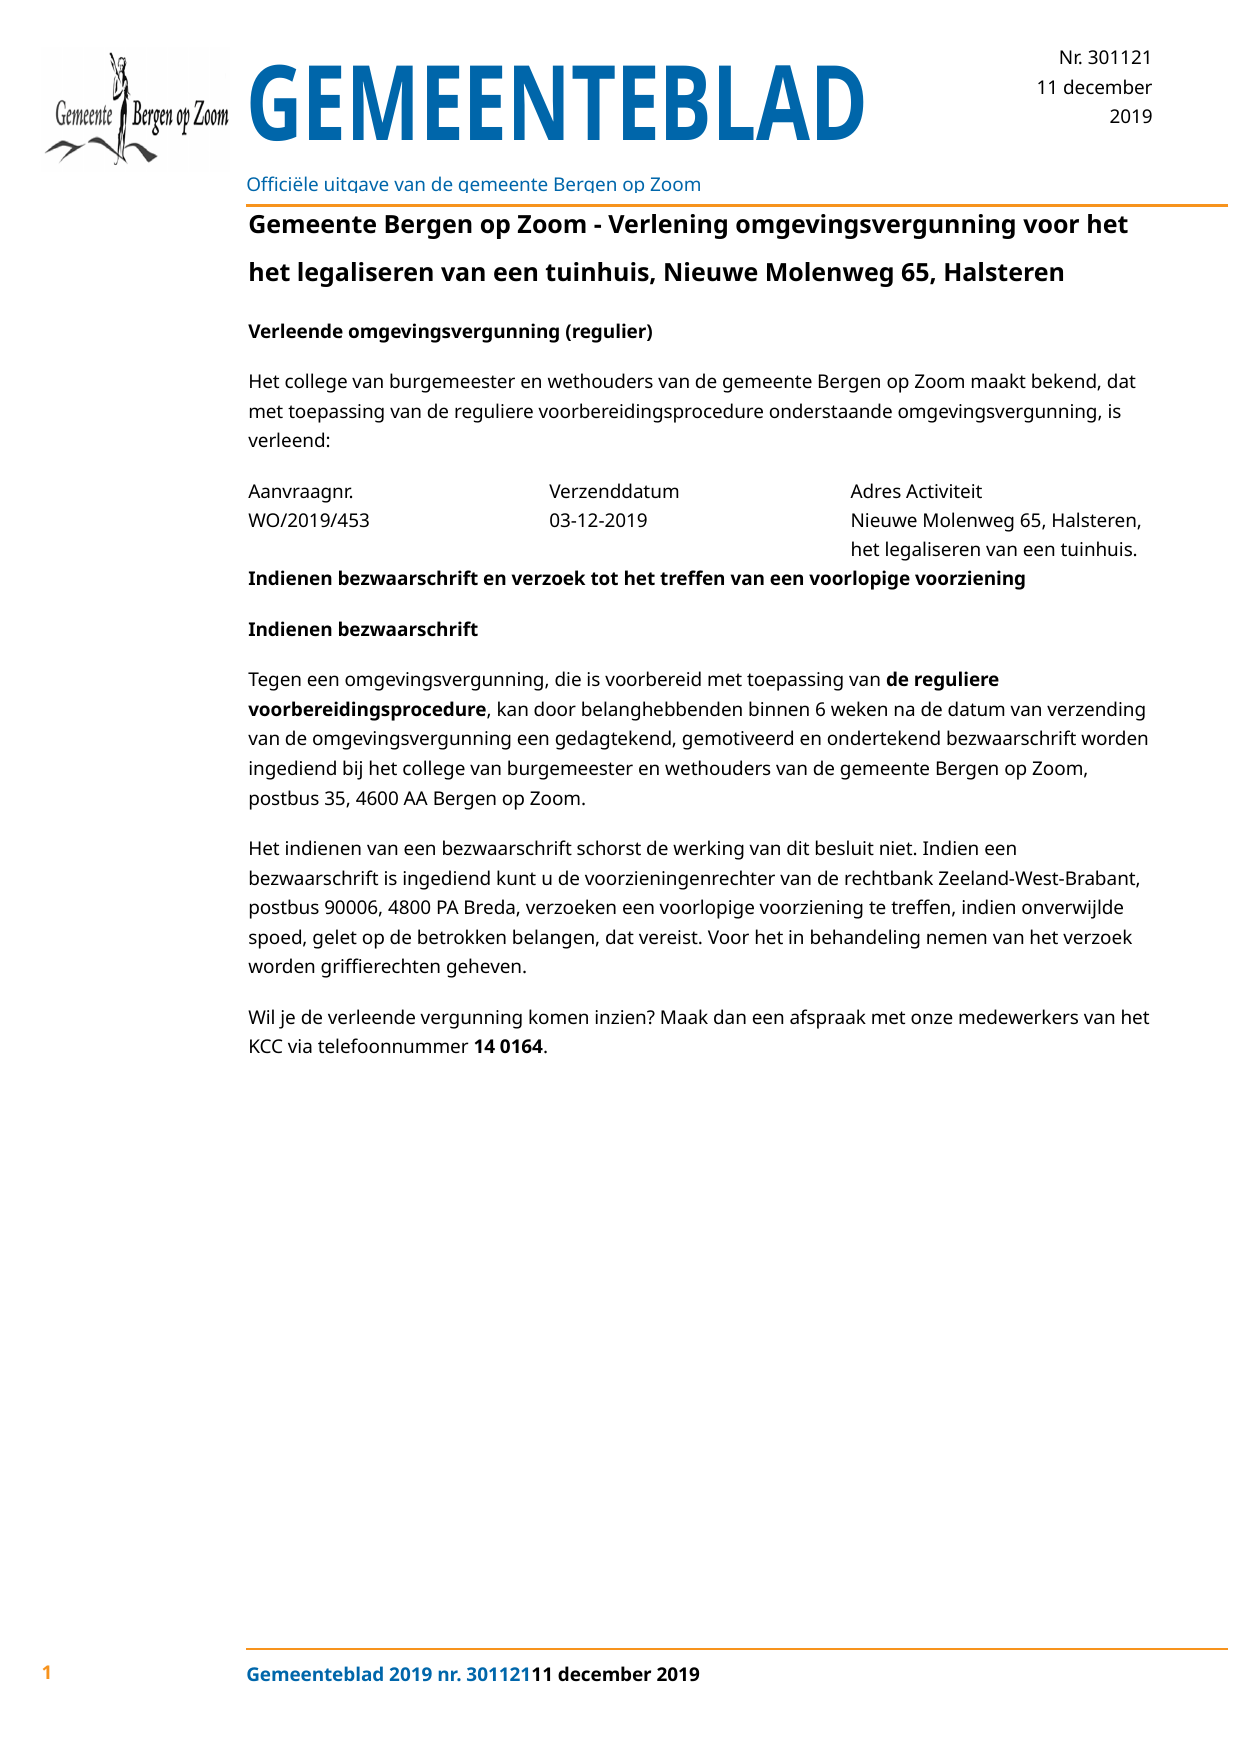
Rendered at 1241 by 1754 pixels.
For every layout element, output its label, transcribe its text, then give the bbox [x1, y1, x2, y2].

text Wil je de verleende vergunning komen inzien? Maak dan een afspraak met onze medewerkers van het KCC via telefoonnummer 14 0164. [248, 1004, 1152, 1059]
table_header Verzenddatum [549, 478, 850, 504]
text Gemeente Bergen op Zoom - Verlening omgevingsvergunning voor het het legaliseren van een tuinhuis, Nieuwe Molenweg 65, Halsteren [248, 207, 1152, 288]
table_header WO/2019/453 [248, 507, 549, 562]
text Het college van burgemeester en wethouders van de gemeente Bergen op Zoom maakt bekend, dat met toepassing van de reguliere voorbereidingsprocedure onderstaande omgevingsvergunning, is verleend: [248, 368, 1152, 453]
text Indienen bezwaarschrift en verzoek tot het treffen van een voorlopige voorziening [248, 566, 1152, 591]
table_header Nieuwe Molenweg 65, Halsteren, het legaliseren van een tuinhuis. [850, 507, 1152, 562]
text Indienen bezwaarschrift [248, 616, 1152, 642]
table_header Aanvraagnr. [248, 478, 549, 504]
text Verleende omgevingsvergunning (regulier) [248, 318, 1152, 344]
table_header Adres Activiteit [850, 478, 1152, 504]
picture [41, 47, 231, 172]
table_header 03-12-2019 [549, 507, 850, 562]
text Tegen een omgevingsvergunning, die is voorbereid met toepassing van de reguliere voorbereidingsprocedure, kan door belanghebbenden binnen 6 weken na de datum van verzending van de omgevingsvergunning een gedagtekend, gemotiveerd en ondertekend bezwaarschrift worden ingediend bij het college van burgemeester en wethouders van de gemeente Bergen op Zoom, postbus 35, 4600 AA Bergen op Zoom. [248, 666, 1152, 811]
text Het indienen van een bezwaarschrift schorst de werking van dit besluit niet. Indien een bezwaarschrift is ingediend kunt u de voorzieningenrechter van de rechtbank Zeeland-West-Brabant, postbus 90006, 4800 PA Breda, verzoeken een voorlopige voorziening te treffen, indien onverwijlde spoed, gelet op de betrokken belangen, dat vereist. Voor het in behandeling nemen van het verzoek worden griffierechten geheven. [248, 835, 1152, 979]
